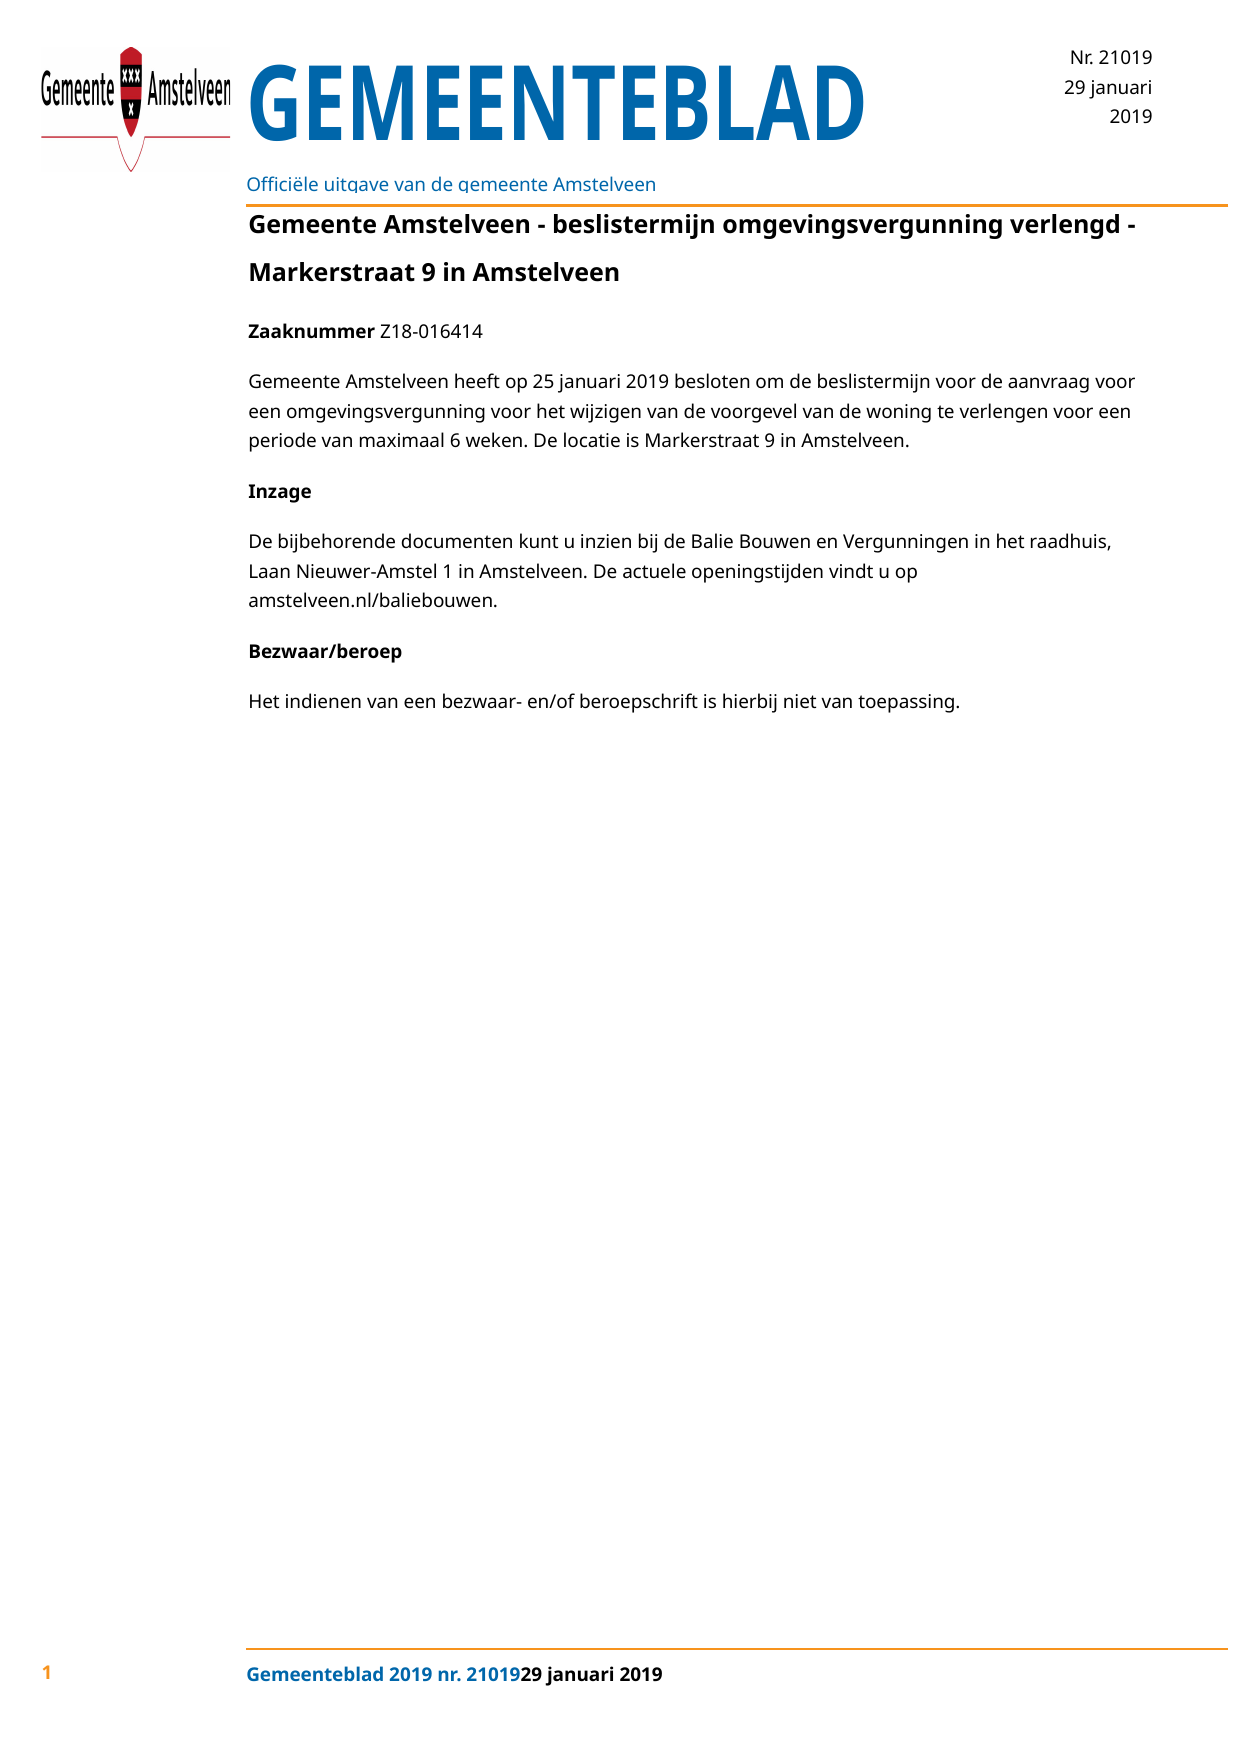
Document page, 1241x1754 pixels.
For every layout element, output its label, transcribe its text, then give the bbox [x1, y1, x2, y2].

text Bezwaar/beroep [248, 638, 1152, 664]
text Inzage [248, 478, 1152, 504]
text Gemeente Amstelveen heeft op 25 januari 2019 besloten om de beslistermijn voor de aanvraag voor een omgevingsvergunning voor het wijzigen van de voorgevel van de woning te verlengen voor een periode van maximaal 6 weken. De locatie is Markerstraat 9 in Amstelveen. [248, 368, 1152, 453]
picture [41, 47, 231, 172]
text Het indienen van een bezwaar- en/of beroepschrift is hierbij niet van toepassing. [248, 688, 1152, 714]
text Gemeente Amstelveen - beslistermijn omgevingsvergunning verlengd - Markerstraat 9 in Amstelveen [248, 207, 1152, 288]
text Zaaknummer Z18-016414 [248, 318, 1152, 344]
text De bijbehorende documenten kunt u inzien bij de Balie Bouwen en Vergunningen in het raadhuis, Laan Nieuwer-Amstel 1 in Amstelveen. De actuele openingstijden vindt u op amstelveen.nl/baliebouwen. [248, 528, 1152, 613]
